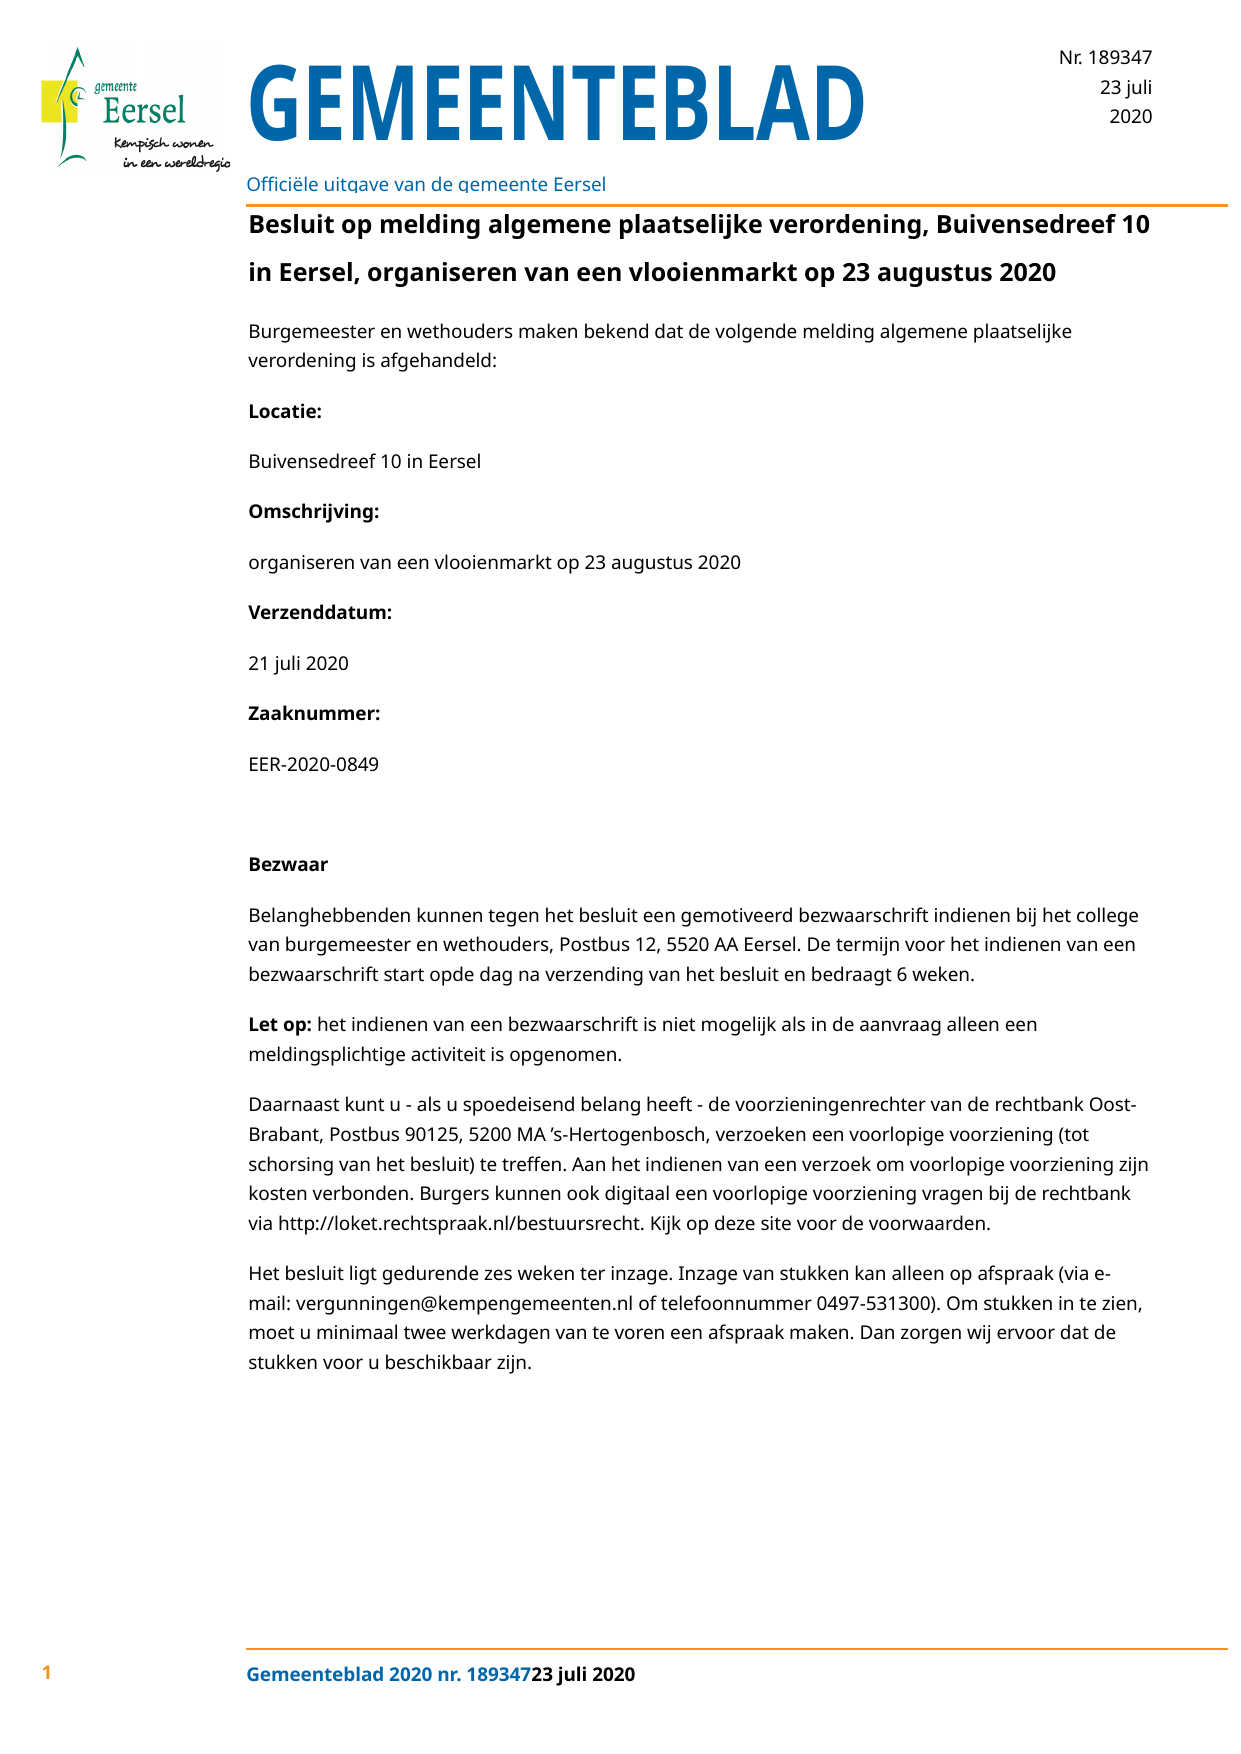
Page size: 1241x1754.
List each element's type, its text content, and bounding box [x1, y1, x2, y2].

text Burgemeester en wethouders maken bekend dat de volgende melding algemene plaatselijke verordening is afgehandeld: [248, 318, 1152, 373]
text Zaaknummer: [248, 700, 1152, 726]
text EER-2020-0849 [248, 751, 1152, 777]
text Daarnaast kunt u - als u spoedeisend belang heeft - de voorzieningenrechter van de rechtbank Oost-Brabant, Postbus 90125, 5200 MA ’s-Hertogenbosch, verzoeken een voorlopige voorziening (tot schorsing van het besluit) te treffen. Aan het indienen van een verzoek om voorlopige voorziening zijn kosten verbonden. Burgers kunnen ook digitaal een voorlopige voorziening vragen bij de rechtbank via http://loket.rechtspraak.nl/bestuursrecht. Kijk op deze site voor de voorwaarden. [248, 1092, 1152, 1236]
text Belanghebbenden kunnen tegen het besluit een gemotiveerd bezwaarschrift indienen bij het college van burgemeester en wethouders, Postbus 12, 5520 AA Eersel. De termijn voor het indienen van een bezwaarschrift start opde dag na verzending van het besluit en bedraagt 6 weken. [248, 902, 1152, 987]
text Het besluit ligt gedurende zes weken ter inzage. Inzage van stukken kan alleen op afspraak (via e-mail: vergunningen@kempengemeenten.nl of telefoonnummer 0497-531300). Om stukken in te zien, moet u minimaal twee werkdagen van te voren een afspraak maken. Dan zorgen wij ervoor dat de stukken voor u beschikbaar zijn. [248, 1260, 1152, 1375]
text Buivensedreef 10 in Eersel [248, 448, 1152, 474]
picture [41, 47, 231, 172]
text Bezwaar [248, 852, 1152, 877]
text organiseren van een vlooienmarkt op 23 augustus 2020 [248, 549, 1152, 575]
text Let op: het indienen van een bezwaarschrift is niet mogelijk als in de aanvraag alleen een meldingsplichtige activiteit is opgenomen. [248, 1012, 1152, 1067]
text 21 juli 2020 [248, 650, 1152, 676]
text Verzenddatum: [248, 599, 1152, 625]
text Locatie: [248, 398, 1152, 424]
text Omschrijving: [248, 499, 1152, 524]
text Besluit op melding algemene plaatselijke verordening, Buivensedreef 10 in Eersel, organiseren van een vlooienmarkt op 23 augustus 2020 [248, 207, 1152, 288]
